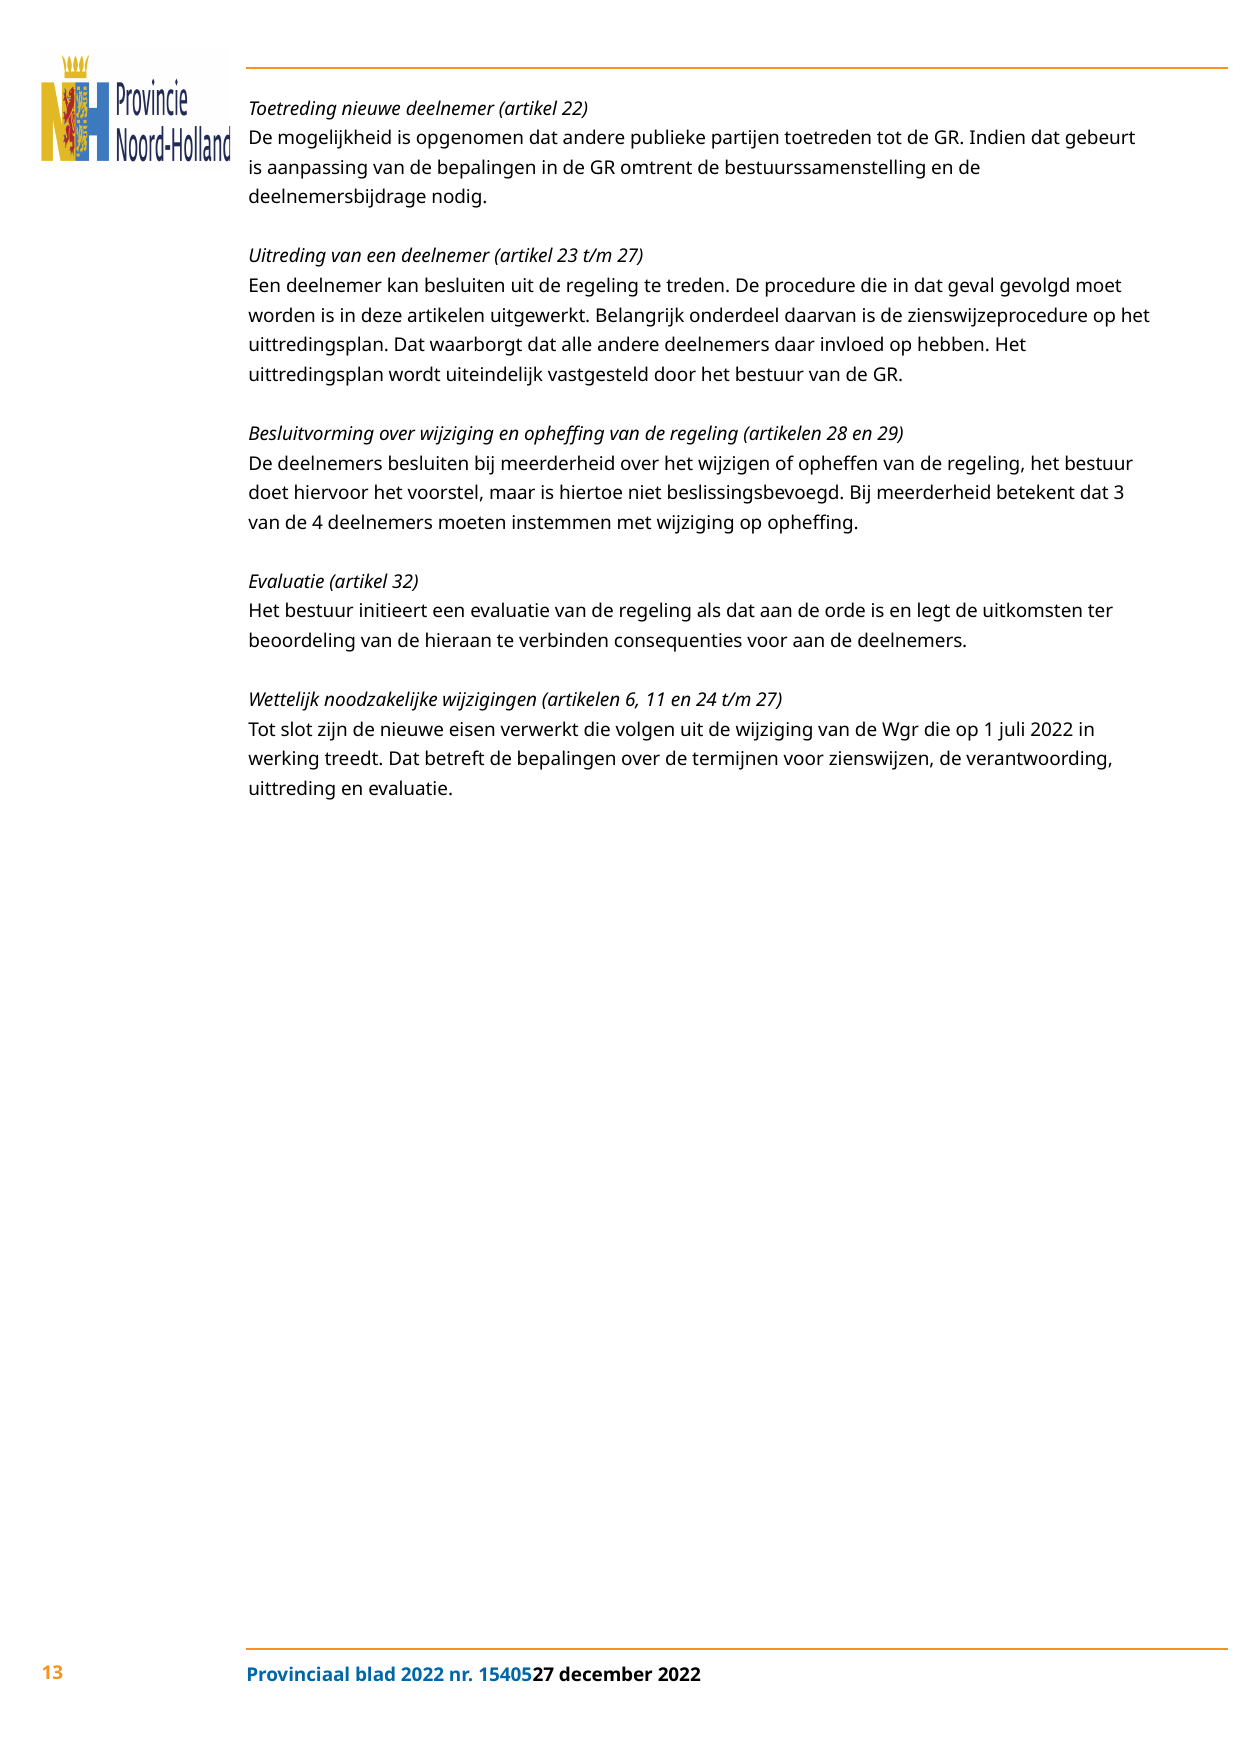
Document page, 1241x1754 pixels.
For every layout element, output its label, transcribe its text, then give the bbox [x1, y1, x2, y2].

text Uitreding van een deelnemer (artikel 23 t/m 27) [248, 243, 1152, 268]
text Wettelijk noodzakelijke wijzigingen (artikelen 6, 11 en 24 t/m 27) [248, 686, 1152, 712]
text Besluitvorming over wijziging en opheffing van de regeling (artikelen 28 en 29) [248, 420, 1152, 446]
picture [41, 47, 231, 172]
text Tot slot zijn de nieuwe eisen verwerkt die volgen uit de wijziging van de Wgr die op 1 juli 2022 in werking treedt. Dat betreft de bepalingen over de termijnen voor zienswijzen, de verantwoording, uittreding en evaluatie. [248, 716, 1152, 801]
text Een deelnemer kan besluiten uit de regeling te treden. De procedure die in dat geval gevolgd moet worden is in deze artikelen uitgewerkt. Belangrijk onderdeel daarvan is de zienswijzeprocedure op het uittredingsplan. Dat waarborgt dat alle andere deelnemers daar invloed op hebben. Het uittredingsplan wordt uiteindelijk vastgesteld door het bestuur van de GR. [248, 272, 1152, 387]
text Toetreding nieuwe deelnemer (artikel 22) [248, 95, 1152, 121]
text Het bestuur initieert een evaluatie van de regeling als dat aan de orde is en legt de uitkomsten ter beoordeling van de hieraan te verbinden consequenties voor aan de deelnemers. [248, 598, 1152, 653]
text De mogelijkheid is opgenomen dat andere publieke partijen toetreden tot de GR. Indien dat gebeurt is aanpassing van de bepalingen in de GR omtrent de bestuurssamenstelling en de deelnemersbijdrage nodig. [248, 124, 1152, 209]
text De deelnemers besluiten bij meerderheid over het wijzigen of opheffen van de regeling, het bestuur doet hiervoor het voorstel, maar is hiertoe niet beslissingsbevoegd. Bij meerderheid betekent dat 3 van de 4 deelnemers moeten instemmen met wijziging op opheffing. [248, 450, 1152, 535]
text Evaluatie (artikel 32) [248, 568, 1152, 594]
